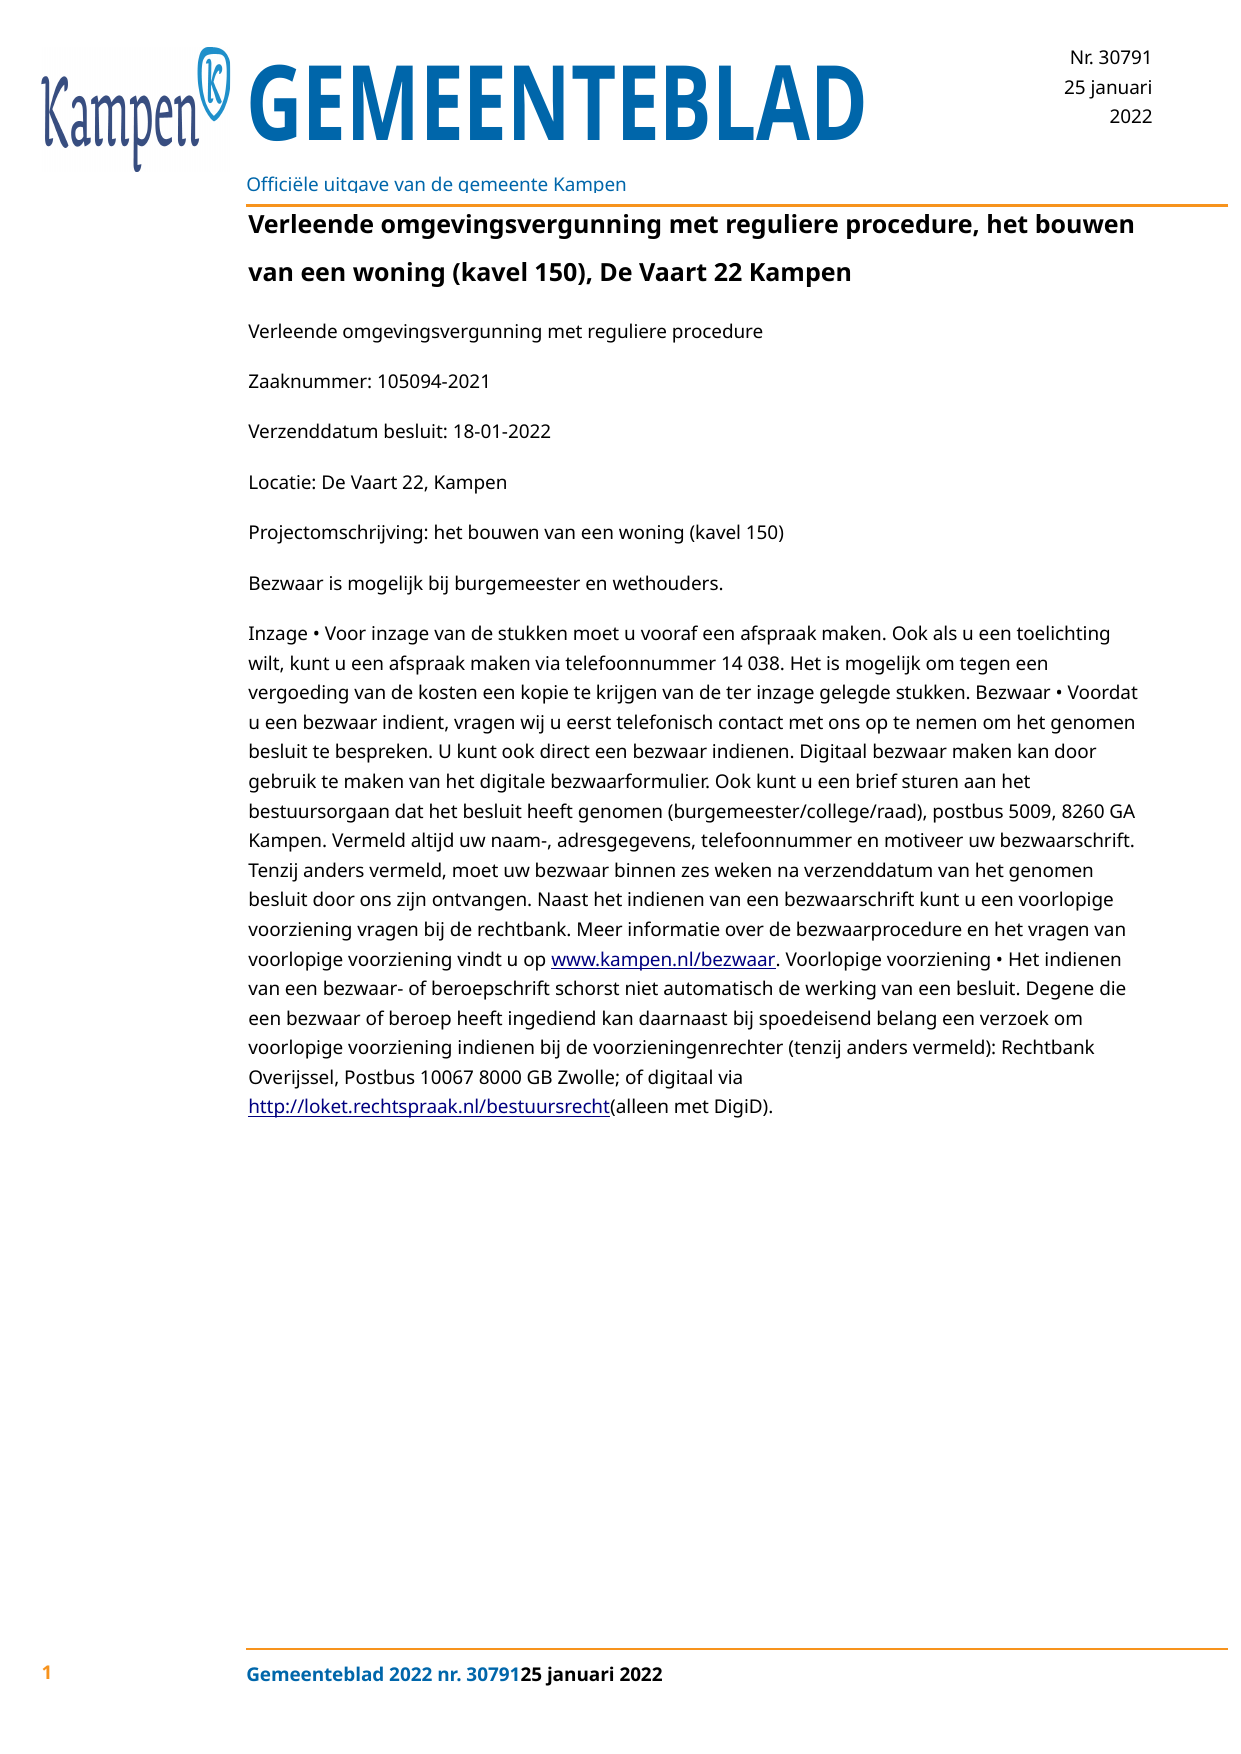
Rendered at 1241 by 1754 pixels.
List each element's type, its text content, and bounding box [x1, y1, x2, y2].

picture [41, 47, 231, 172]
text Verleende omgevingsvergunning met reguliere procedure [248, 318, 1152, 344]
text Projectomschrijving: het bouwen van een woning (kavel 150) [248, 519, 1152, 545]
text Verleende omgevingsvergunning met reguliere procedure, het bouwen van een woning (kavel 150), De Vaart 22 Kampen [248, 207, 1152, 288]
text Verzenddatum besluit: 18-01-2022 [248, 419, 1152, 444]
text Zaaknummer: 105094-2021 [248, 368, 1152, 394]
text Inzage • Voor inzage van de stukken moet u vooraf een afspraak maken. Ook als u een toelichting wilt, kunt u een afspraak maken via telefoonnummer 14 038. Het is mogelijk om tegen een vergoeding van de kosten een kopie te krijgen van de ter inzage gelegde stukken. Bezwaar • Voordat u een bezwaar indient, vragen wij u eerst telefonisch contact met ons op te nemen om het genomen besluit te bespreken. U kunt ook direct een bezwaar indienen. Digitaal bezwaar maken kan door gebruik te maken van het digitale bezwaarformulier. Ook kunt u een brief sturen aan het bestuursorgaan dat het besluit heeft genomen (burgemeester/college/raad), postbus 5009, 8260 GA Kampen. Vermeld altijd uw naam-, adresgegevens, telefoonnummer en motiveer uw bezwaarschrift. Tenzij anders vermeld, moet uw bezwaar binnen zes weken na verzenddatum van het genomen besluit door ons zijn ontvangen. Naast het indienen van een bezwaarschrift kunt u een voorlopige voorziening vragen bij de rechtbank. Meer informatie over de bezwaarprocedure en het vragen van voorlopige voorziening vindt u op www.kampen.nl/bezwaar. Voorlopige voorziening • Het indienen van een bezwaar- of beroepschrift schorst niet automatisch de werking van een besluit. Degene die een bezwaar of beroep heeft ingediend kan daarnaast bij spoedeisend belang een verzoek om voorlopige voorziening indienen bij de voorzieningenrechter (tenzij anders vermeld): Rechtbank Overijssel, Postbus 10067 8000 GB Zwolle; of digitaal via http://loket.rechtspraak.nl/bestuursrecht(alleen met DigiD). [248, 620, 1152, 1119]
text Bezwaar is mogelijk bij burgemeester en wethouders. [248, 570, 1152, 596]
text Locatie: De Vaart 22, Kampen [248, 469, 1152, 495]
